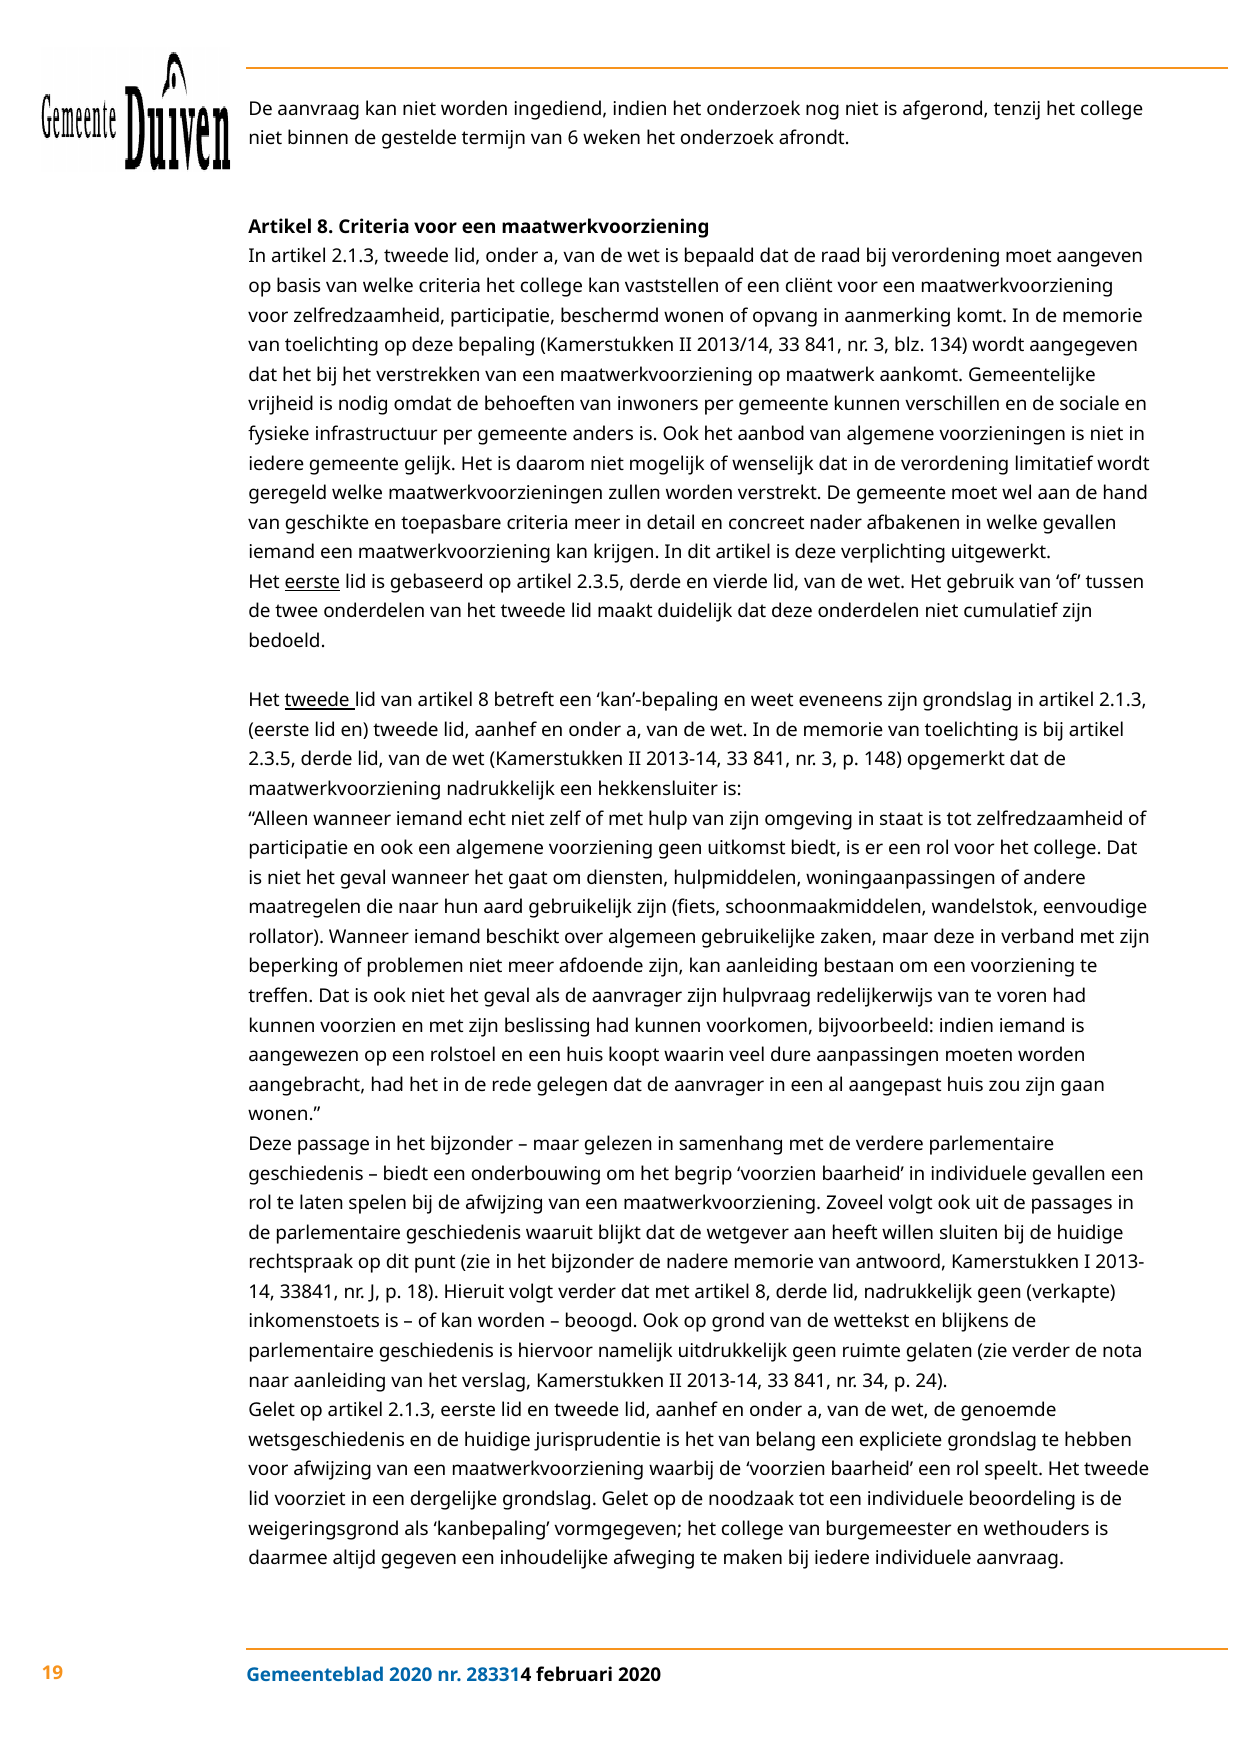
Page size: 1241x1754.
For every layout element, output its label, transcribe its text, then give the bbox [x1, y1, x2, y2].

text In artikel 2.1.3, tweede lid, onder a, van de wet is bepaald dat de raad bij verordening moet aangeven op basis van welke criteria het college kan vaststellen of een cliënt voor een maatwerkvoorziening voor zelfredzaamheid, participatie, beschermd wonen of opvang in aanmerking komt. In de memorie van toelichting op deze bepaling (Kamerstukken II 2013/14, 33 841, nr. 3, blz. 134) wordt aangegeven dat het bij het verstrekken van een maatwerkvoorziening op maatwerk aankomt. Gemeentelijke vrijheid is nodig omdat de behoeften van inwoners per gemeente kunnen verschillen en de sociale en fysieke infrastructuur per gemeente anders is. Ook het aanbod van algemene voorzieningen is niet in iedere gemeente gelijk. Het is daarom niet mogelijk of wenselijk dat in de verordening limitatief wordt geregeld welke maatwerkvoorzieningen zullen worden verstrekt. De gemeente moet wel aan de hand van geschikte en toepasbare criteria meer in detail en concreet nader afbakenen in welke gevallen iemand een maatwerkvoorziening kan krijgen. In dit artikel is deze verplichting uitgewerkt. [248, 243, 1152, 564]
text Deze passage in het bijzonder – maar gelezen in samenhang met de verdere parlementaire geschiedenis – biedt een onderbouwing om het begrip ‘voorzien baarheid’ in individuele gevallen een rol te laten spelen bij de afwijzing van een maatwerkvoorziening. Zoveel volgt ook uit de passages in de parlementaire geschiedenis waaruit blijkt dat de wetgever aan heeft willen sluiten bij de huidige rechtspraak op dit punt (zie in het bijzonder de nadere memorie van antwoord, Kamerstukken I 2013-14, 33841, nr. J, p. 18). Hieruit volgt verder dat met artikel 8, derde lid, nadrukkelijk geen (verkapte) inkomenstoets is – of kan worden – beoogd. Ook op grond van de wettekst en blijkens de parlementaire geschiedenis is hiervoor namelijk uitdrukkelijk geen ruimte gelaten (zie verder de nota naar aanleiding van het verslag, Kamerstukken II 2013-14, 33 841, nr. 34, p. 24). [248, 1130, 1152, 1393]
text De aanvraag kan niet worden ingediend, indien het onderzoek nog niet is afgerond, tenzij het college niet binnen de gestelde termijn van 6 weken het onderzoek afrondt. [248, 95, 1152, 150]
text “Alleen wanneer iemand echt niet zelf of met hulp van zijn omgeving in staat is tot zelfredzaamheid of participatie en ook een algemene voorziening geen uitkomst biedt, is er een rol voor het college. Dat is niet het geval wanneer het gaat om diensten, hulpmiddelen, woningaanpassingen of andere maatregelen die naar hun aard gebruikelijk zijn (fiets, schoonmaakmiddelen, wandelstok, eenvoudige rollator). Wanneer iemand beschikt over algemeen gebruikelijke zaken, maar deze in verband met zijn beperking of problemen niet meer afdoende zijn, kan aanleiding bestaan om een voorziening te treffen. Dat is ook niet het geval als de aanvrager zijn hulpvraag redelijkerwijs van te voren had kunnen voorzien en met zijn beslissing had kunnen voorkomen, bijvoorbeeld: indien iemand is aangewezen op een rolstoel en een huis koopt waarin veel dure aanpassingen moeten worden aangebracht, had het in de rede gelegen dat de aanvrager in een al aangepast huis zou zijn gaan wonen.” [248, 805, 1152, 1126]
text Het tweede lid van artikel 8 betreft een ‘kan’-bepaling en weet eveneens zijn grondslag in artikel 2.1.3, (eerste lid en) tweede lid, aanhef en onder a, van de wet. In de memorie van toelichting is bij artikel 2.3.5, derde lid, van de wet (Kamerstukken II 2013-14, 33 841, nr. 3, p. 148) opgemerkt dat de maatwerkvoorziening nadrukkelijk een hekkensluiter is: [248, 686, 1152, 801]
text Het eerste lid is gebaseerd op artikel 2.3.5, derde en vierde lid, van de wet. Het gebruik van ‘of’ tussen de twee onderdelen van het tweede lid maakt duidelijk dat deze onderdelen niet cumulatief zijn bedoeld. [248, 568, 1152, 653]
text Artikel 8. Criteria voor een maatwerkvoorziening [248, 213, 1152, 239]
picture [41, 47, 231, 172]
text Gelet op artikel 2.1.3, eerste lid en tweede lid, aanhef en onder a, van de wet, de genoemde wetsgeschiedenis en de huidige jurisprudentie is het van belang een expliciete grondslag te hebben voor afwijzing van een maatwerkvoorziening waarbij de ‘voorzien baarheid’ een rol speelt. Het tweede lid voorziet in een dergelijke grondslag. Gelet op de noodzaak tot een individuele beoordeling is de weigeringsgrond als ‘kanbepaling’ vormgegeven; het college van burgemeester en wethouders is daarmee altijd gegeven een inhoudelijke afweging te maken bij iedere individuele aanvraag. [248, 1396, 1152, 1570]
